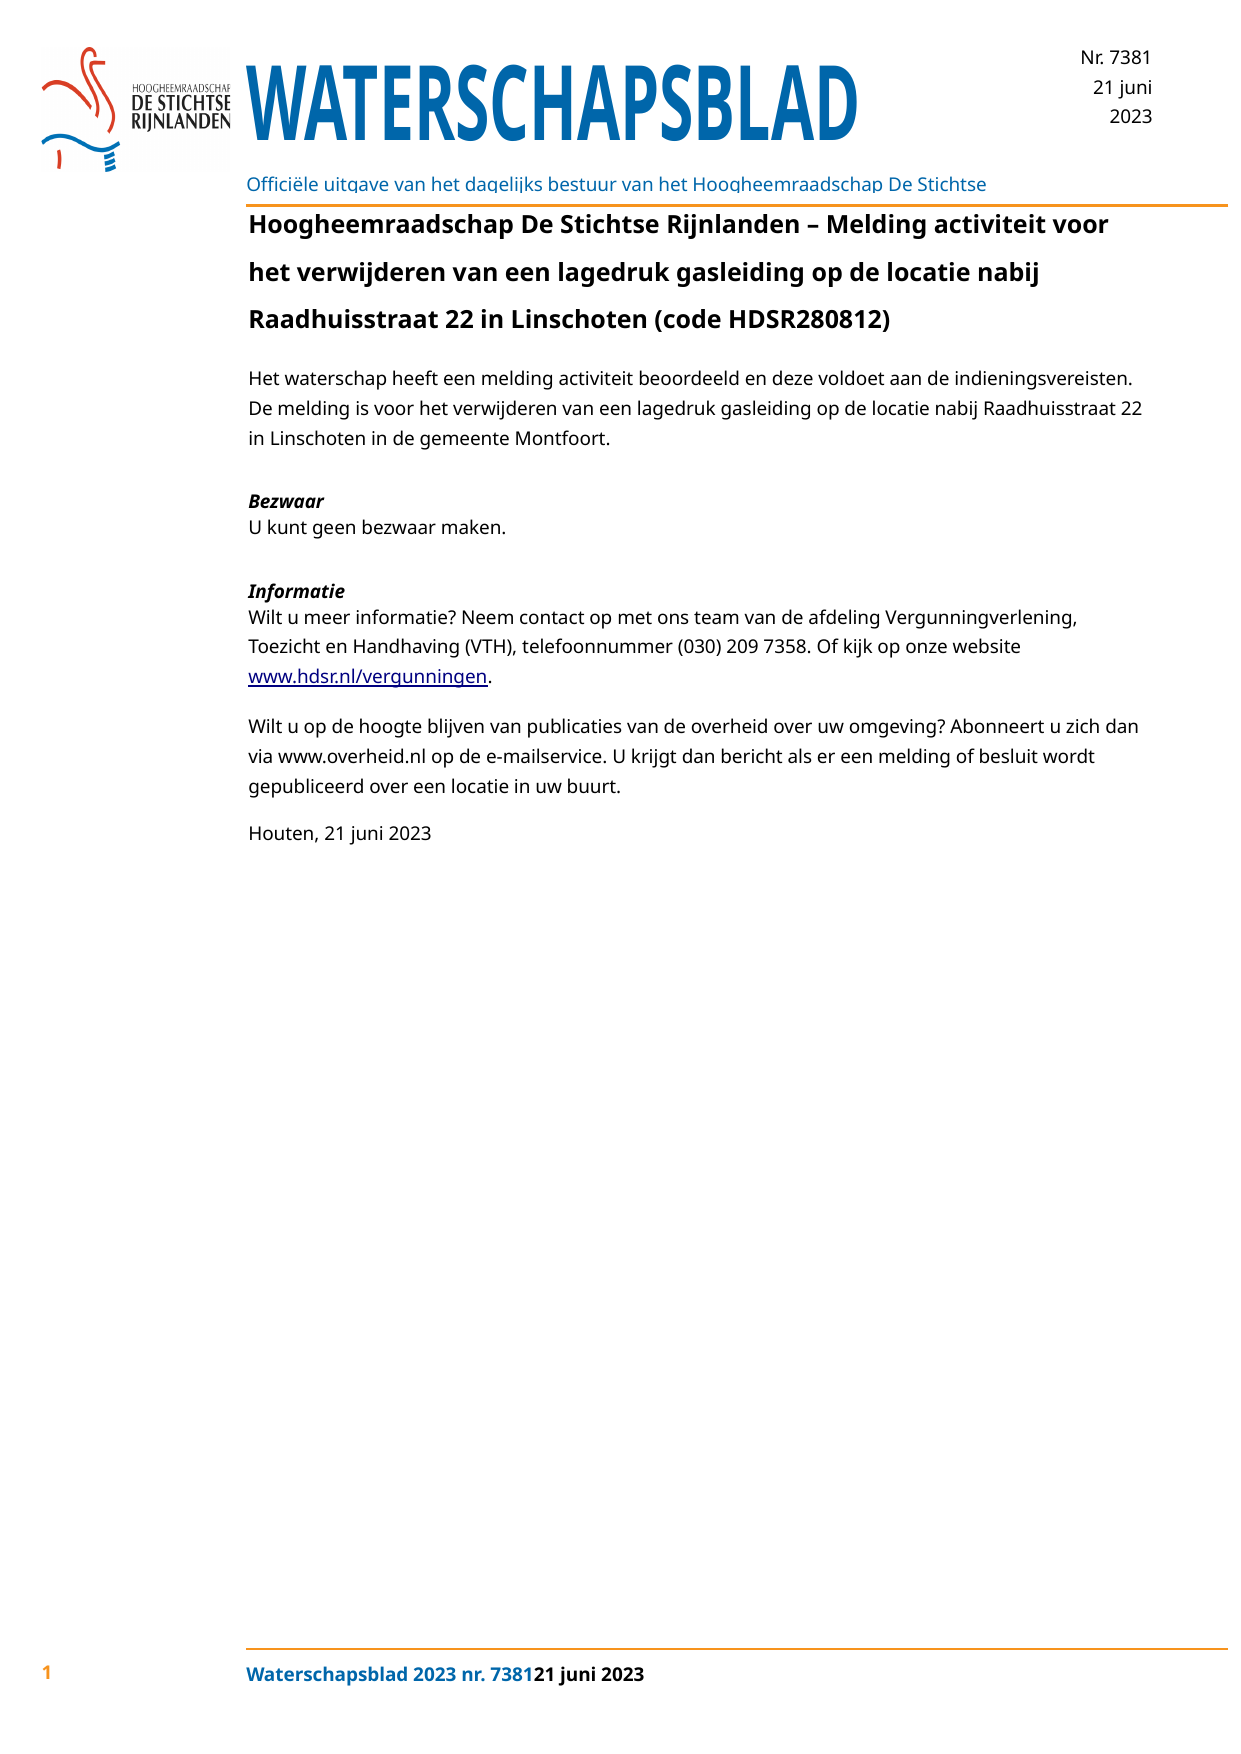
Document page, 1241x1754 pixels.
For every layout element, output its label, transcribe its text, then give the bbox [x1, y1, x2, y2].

text Informatie [248, 578, 1152, 604]
text Bezwaar [248, 489, 1152, 514]
text Wilt u op de hoogte blijven van publicaties van de overheid over uw omgeving? Abonneert u zich dan via www.overheid.nl op de e-mailservice. U krijgt dan bericht als er een melding of besluit wordt gepubliceerd over een locatie in uw buurt. [248, 714, 1152, 798]
text Wilt u meer informatie? Neem contact op met ons team van de afdeling Vergunningverlening, Toezicht en Handhaving (VTH), telefoonnummer (030) 209 7358. Of kijk op onze website www.hdsr.nl/vergunningen. [248, 604, 1152, 689]
picture [41, 47, 231, 172]
text Het waterschap heeft een melding activiteit beoordeeld en deze voldoet aan de indieningsvereisten. De melding is voor het verwijderen van een lagedruk gasleiding op de locatie nabij Raadhuisstraat 22 in Linschoten in de gemeente Montfoort. [248, 366, 1152, 450]
text Houten, 21 juni 2023 [248, 821, 1152, 846]
text U kunt geen bezwaar maken. [248, 514, 1152, 540]
text Hoogheemraadschap De Stichtse Rijnlanden – Melding activiteit voor het verwijderen van een lagedruk gasleiding op de locatie nabij Raadhuisstraat 22 in Linschoten (code HDSR280812) [248, 207, 1152, 336]
